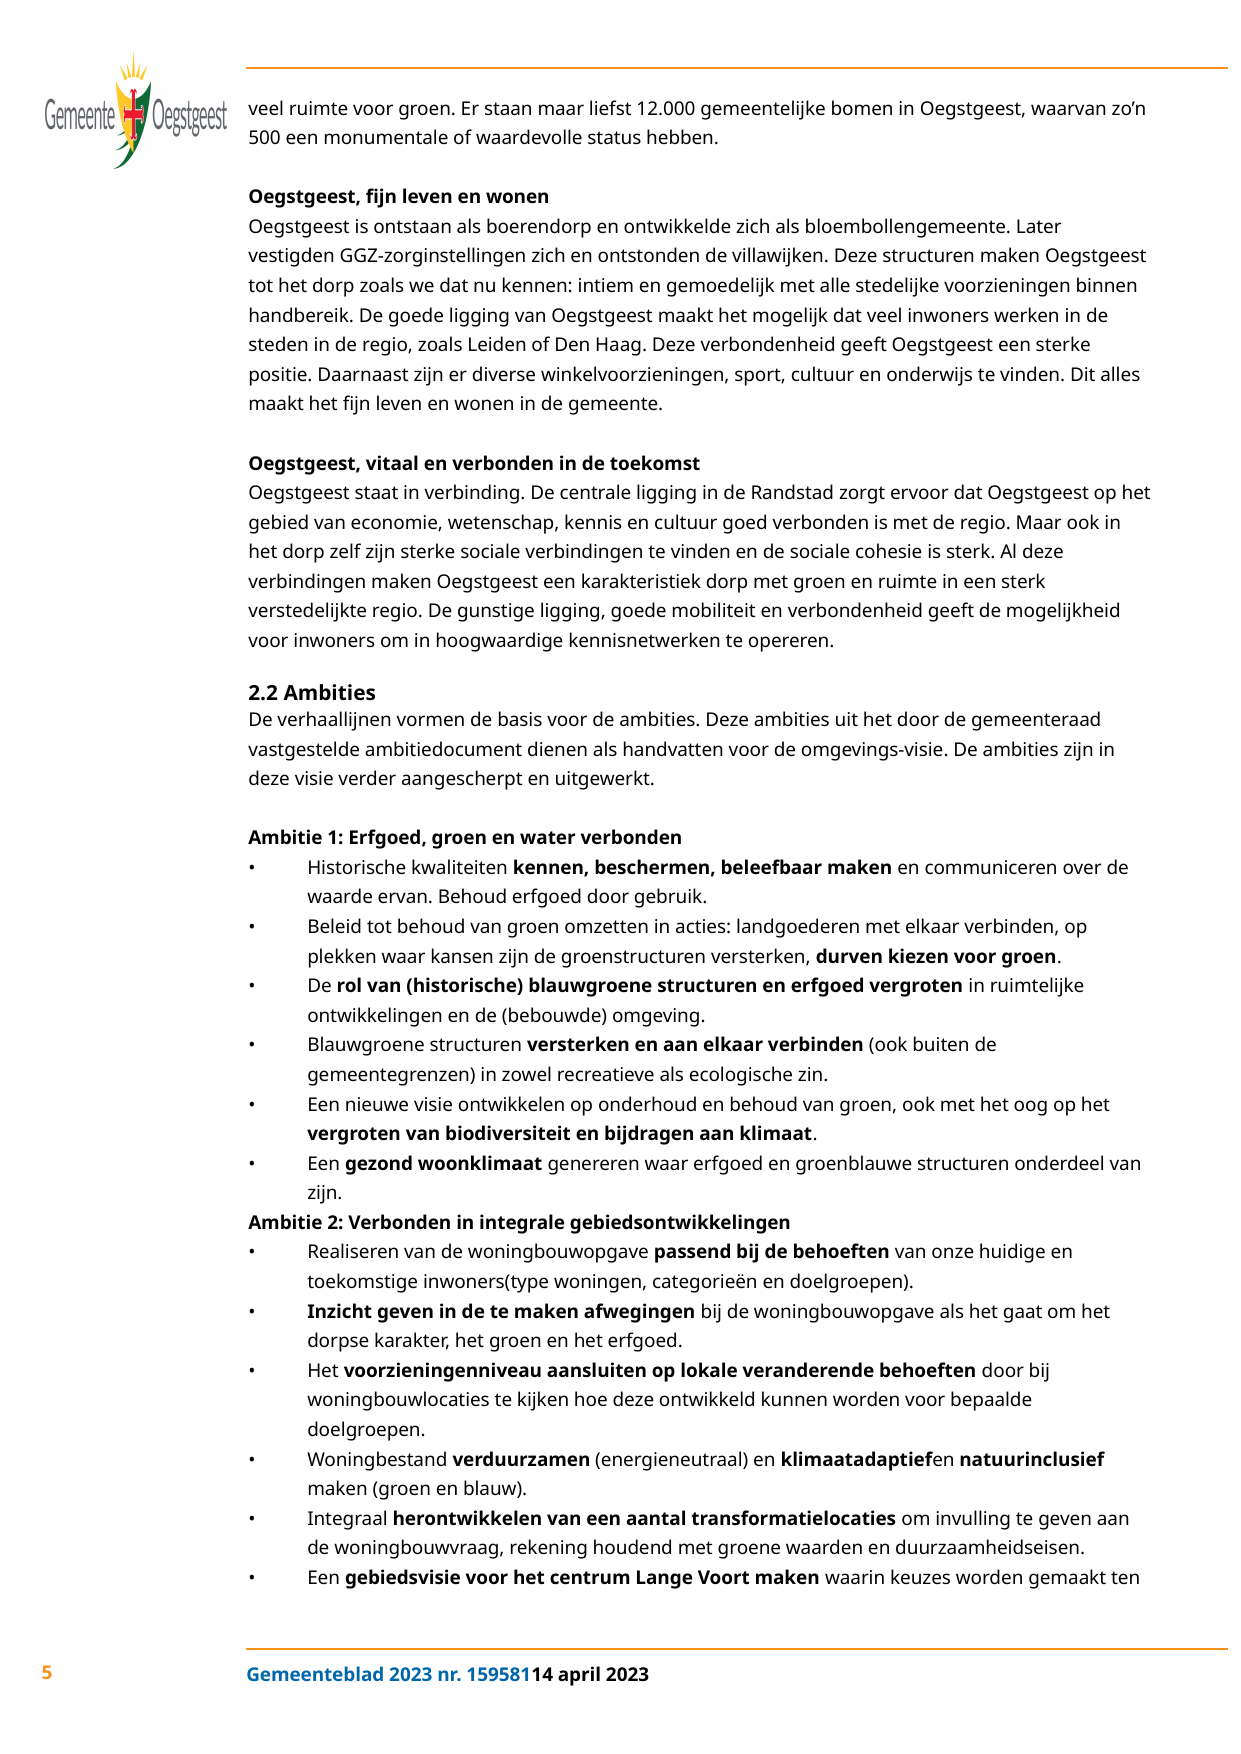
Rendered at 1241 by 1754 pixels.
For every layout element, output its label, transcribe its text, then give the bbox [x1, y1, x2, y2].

picture [41, 47, 231, 172]
text Oegstgeest, fijn leven en wonen [248, 183, 1152, 209]
list Historische kwaliteiten kennen, beschermen, beleefbaar maken en communiceren over de waarde ervan. Behoud erfgoed door gebruik. [248, 854, 1152, 909]
list Inzicht geven in de te maken afwegingen bij de woningbouwopgave als het gaat om het dorpse karakter, het groen en het erfgoed. [248, 1298, 1152, 1353]
text Ambitie 2: Verbonden in integrale gebiedsontwikkelingen [248, 1209, 1152, 1235]
list De rol van (historische) blauwgroene structuren en erfgoed vergroten in ruimtelijke ontwikkelingen en de (bebouwde) omgeving. [248, 972, 1152, 1028]
list Een gezond woonklimaat genereren waar erfgoed en groenblauwe structuren onderdeel van zijn. [248, 1150, 1152, 1205]
text Ambitie 1: Erfgoed, groen en water verbonden [248, 824, 1152, 850]
text Oegstgeest is ontstaan als boerendorp en ontwikkelde zich als bloembollengemeente. Later vestigden GGZ-zorginstellingen zich en ontstonden de villawijken. Deze structuren maken Oegstgeest tot het dorp zoals we dat nu kennen: intiem en gemoedelijk met alle stedelijke voorzieningen binnen handbereik. De goede ligging van Oegstgeest maakt het mogelijk dat veel inwoners werken in de steden in de regio, zoals Leiden of Den Haag. Deze verbondenheid geeft Oegstgeest een sterke positie. Daarnaast zijn er diverse winkelvoorzieningen, sport, cultuur en onderwijs te vinden. Dit alles maakt het fijn leven en wonen in de gemeente. [248, 213, 1152, 416]
list Woningbestand verduurzamen (energieneutraal) en klimaatadaptiefen natuurinclusief maken (groen en blauw). [248, 1446, 1152, 1501]
list Blauwgroene structuren versterken en aan elkaar verbinden (ook buiten de gemeentegrenzen) in zowel recreatieve als ecologische zin. [248, 1032, 1152, 1087]
text Oegstgeest, vitaal en verbonden in de toekomst [248, 450, 1152, 476]
text Oegstgeest staat in verbinding. De centrale ligging in de Randstad zorgt ervoor dat Oegstgeest op het gebied van economie, wetenschap, kennis en cultuur goed verbonden is met de regio. Maar ook in het dorp zelf zijn sterke sociale verbindingen te vinden en de sociale cohesie is sterk. Al deze verbindingen maken Oegstgeest een karakteristiek dorp met groen en ruimte in een sterk verstedelijkte regio. De gunstige ligging, goede mobiliteit en verbondenheid geeft de mogelijkheid voor inwoners om in hoogwaardige kennisnetwerken te opereren. [248, 479, 1152, 653]
text veel ruimte voor groen. Er staan maar liefst 12.000 gemeentelijke bomen in Oegstgeest, waarvan zo’n 500 een monumentale of waardevolle status hebben. [248, 95, 1152, 150]
text 2.2 Ambities [248, 678, 1152, 706]
list Integraal herontwikkelen van een aantal transformatielocaties om invulling te geven aan de woningbouwvraag, rekening houdend met groene waarden en duurzaamheidseisen. [248, 1505, 1152, 1560]
list Een nieuwe visie ontwikkelen op onderhoud en behoud van groen, ook met het oog op het vergroten van biodiversiteit en bijdragen aan klimaat. [248, 1091, 1152, 1146]
list Realiseren van de woningbouwopgave passend bij de behoeften van onze huidige en toekomstige inwoners(type woningen, categorieën en doelgroepen). [248, 1239, 1152, 1294]
list Een gebiedsvisie voor het centrum Lange Voort maken waarin keuzes worden gemaakt ten [248, 1564, 1152, 1590]
text De verhaallijnen vormen de basis voor de ambities. Deze ambities uit het door de gemeenteraad vastgestelde ambitiedocument dienen als handvatten voor de omgevings-visie. De ambities zijn in deze visie verder aangescherpt en uitgewerkt. [248, 706, 1152, 791]
list Het voorzieningenniveau aansluiten op lokale veranderende behoeften door bij woningbouwlocaties te kijken hoe deze ontwikkeld kunnen worden voor bepaalde doelgroepen. [248, 1357, 1152, 1442]
list Beleid tot behoud van groen omzetten in acties: landgoederen met elkaar verbinden, op plekken waar kansen zijn de groenstructuren versterken, durven kiezen voor groen. [248, 913, 1152, 968]
